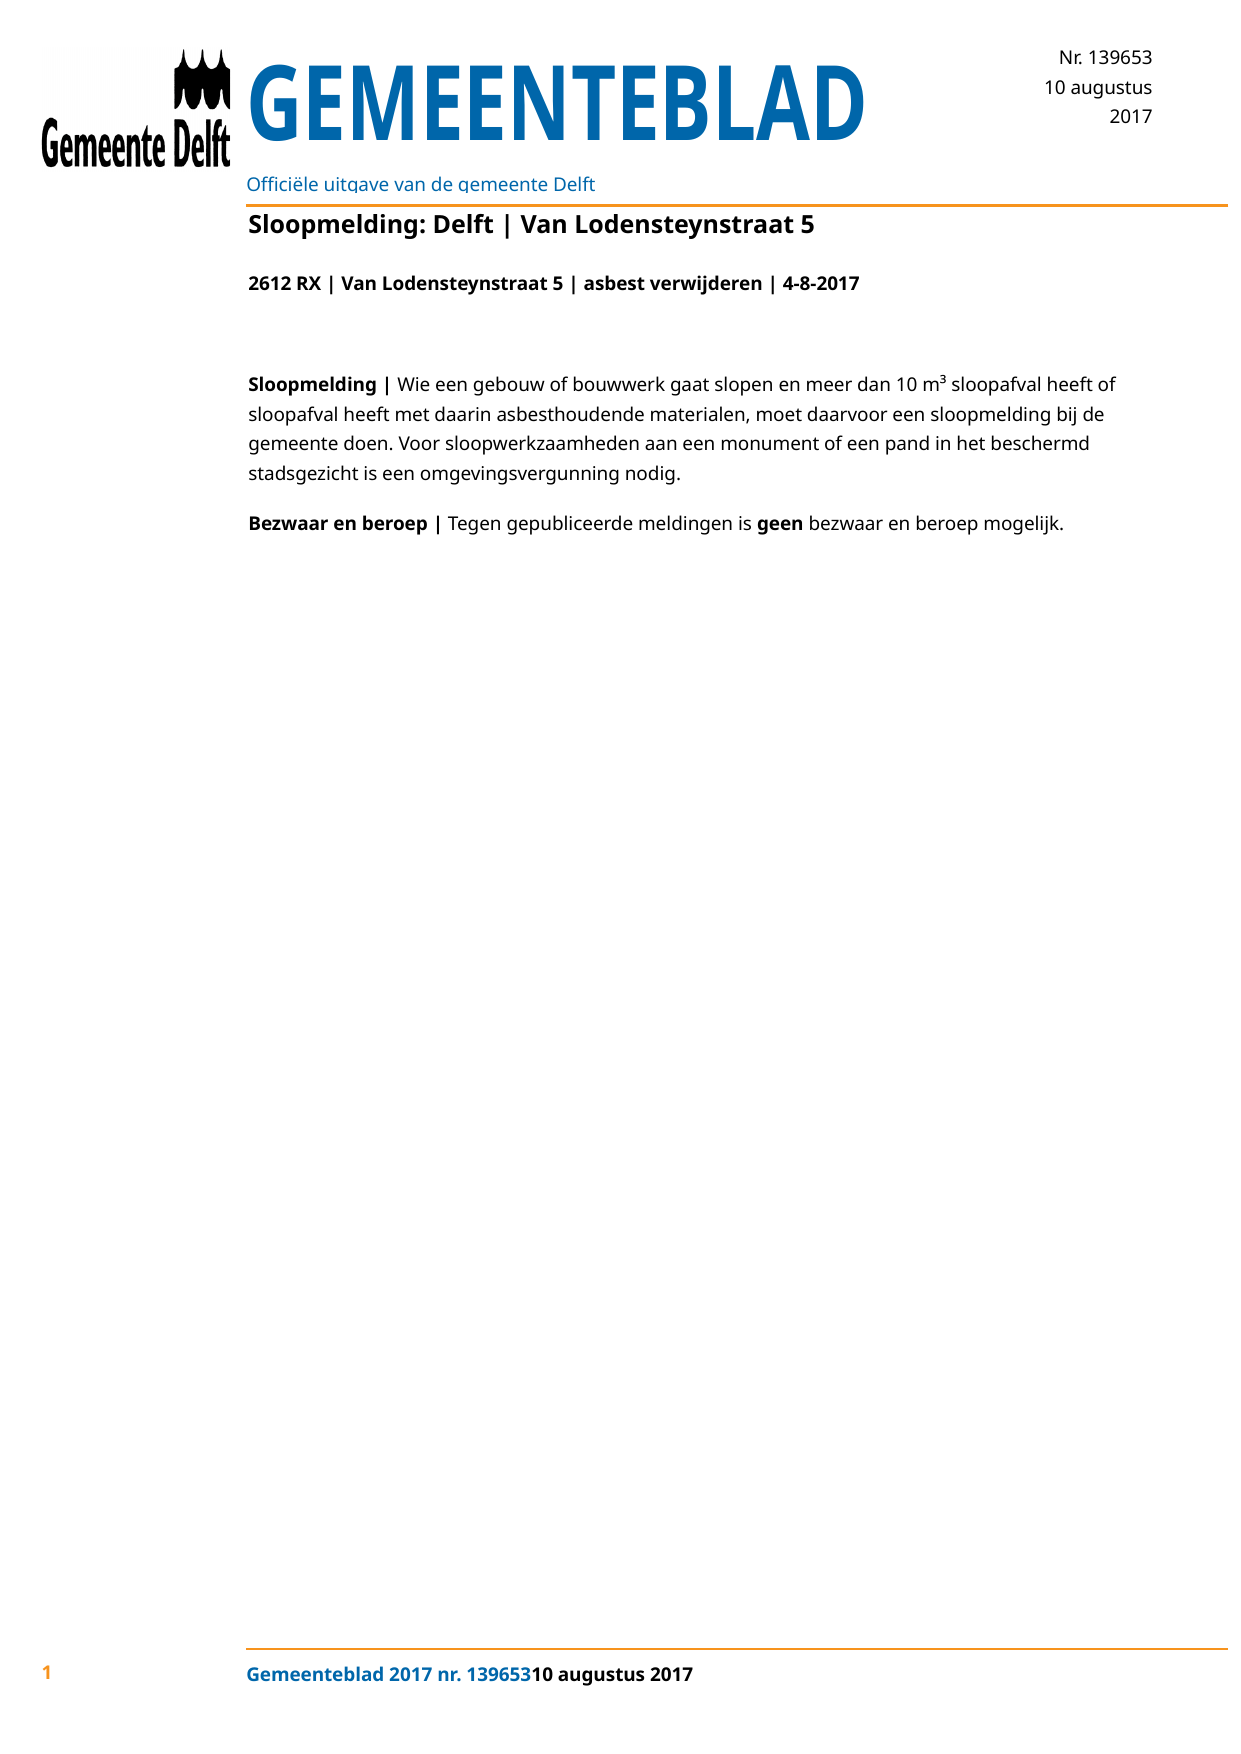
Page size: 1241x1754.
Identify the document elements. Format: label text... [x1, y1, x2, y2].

text Bezwaar en beroep | Tegen gepubliceerde meldingen is geen bezwaar en beroep mogelijk. [248, 510, 1152, 536]
text Sloopmelding | Wie een gebouw of bouwwerk gaat slopen en meer dan 10 m³ sloopafval heeft of sloopafval heeft met daarin asbesthoudende materialen, moet daarvoor een sloopmelding bij de gemeente doen. Voor sloopwerkzaamheden aan een monument of een pand in het beschermd stadsgezicht is een omgevingsvergunning nodig. [248, 371, 1152, 486]
picture [41, 47, 231, 172]
text Sloopmelding: Delft | Van Lodensteynstraat 5 [248, 207, 1152, 241]
text 2612 RX | Van Lodensteynstraat 5 | asbest verwijderen | 4-8-2017 [248, 270, 1152, 296]
